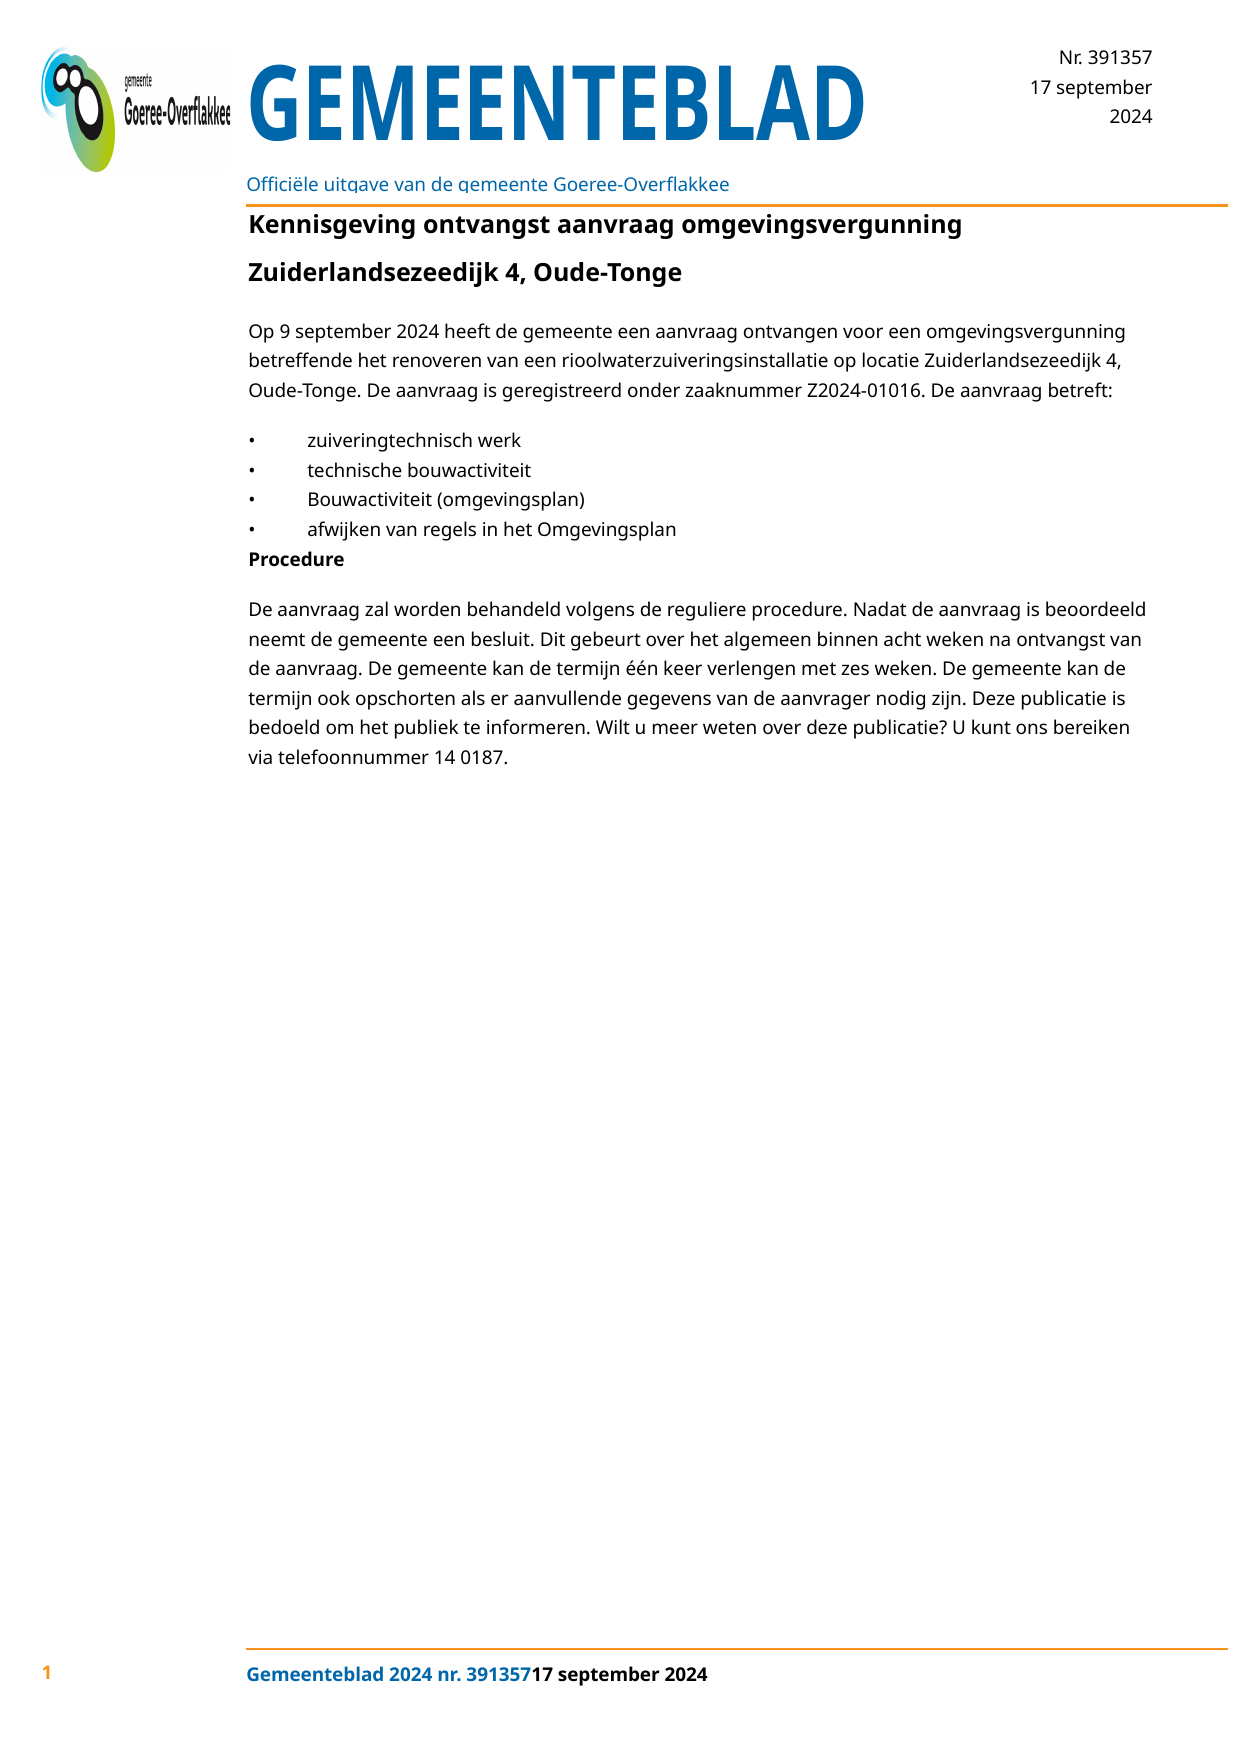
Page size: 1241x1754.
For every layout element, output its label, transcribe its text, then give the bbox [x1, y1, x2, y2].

text Kennisgeving ontvangst aanvraag omgevingsvergunning Zuiderlandsezeedijk 4, Oude-Tonge [248, 207, 1152, 288]
list zuiveringtechnisch werk [248, 427, 1152, 453]
text De aanvraag zal worden behandeld volgens de reguliere procedure. Nadat de aanvraag is beoordeeld neemt de gemeente een besluit. Dit gebeurt over het algemeen binnen acht weken na ontvangst van de aanvraag. De gemeente kan de termijn één keer verlengen met zes weken. De gemeente kan de termijn ook opschorten als er aanvullende gegevens van de aanvrager nodig zijn. Deze publicatie is bedoeld om het publiek te informeren. Wilt u meer weten over deze publicatie? U kunt ons bereiken via telefoonnummer 14 0187. [248, 596, 1152, 770]
list afwijken van regels in het Omgevingsplan [248, 516, 1152, 542]
list technische bouwactiviteit [248, 457, 1152, 483]
text Procedure [248, 546, 1152, 572]
text Op 9 september 2024 heeft de gemeente een aanvraag ontvangen voor een omgevingsvergunning betreffende het renoveren van een rioolwaterzuiveringsinstallatie op locatie Zuiderlandsezeedijk 4, Oude-Tonge. De aanvraag is geregistreerd onder zaaknummer Z2024-01016. De aanvraag betreft: [248, 318, 1152, 403]
picture [41, 47, 231, 172]
list Bouwactiviteit (omgevingsplan) [248, 487, 1152, 512]
